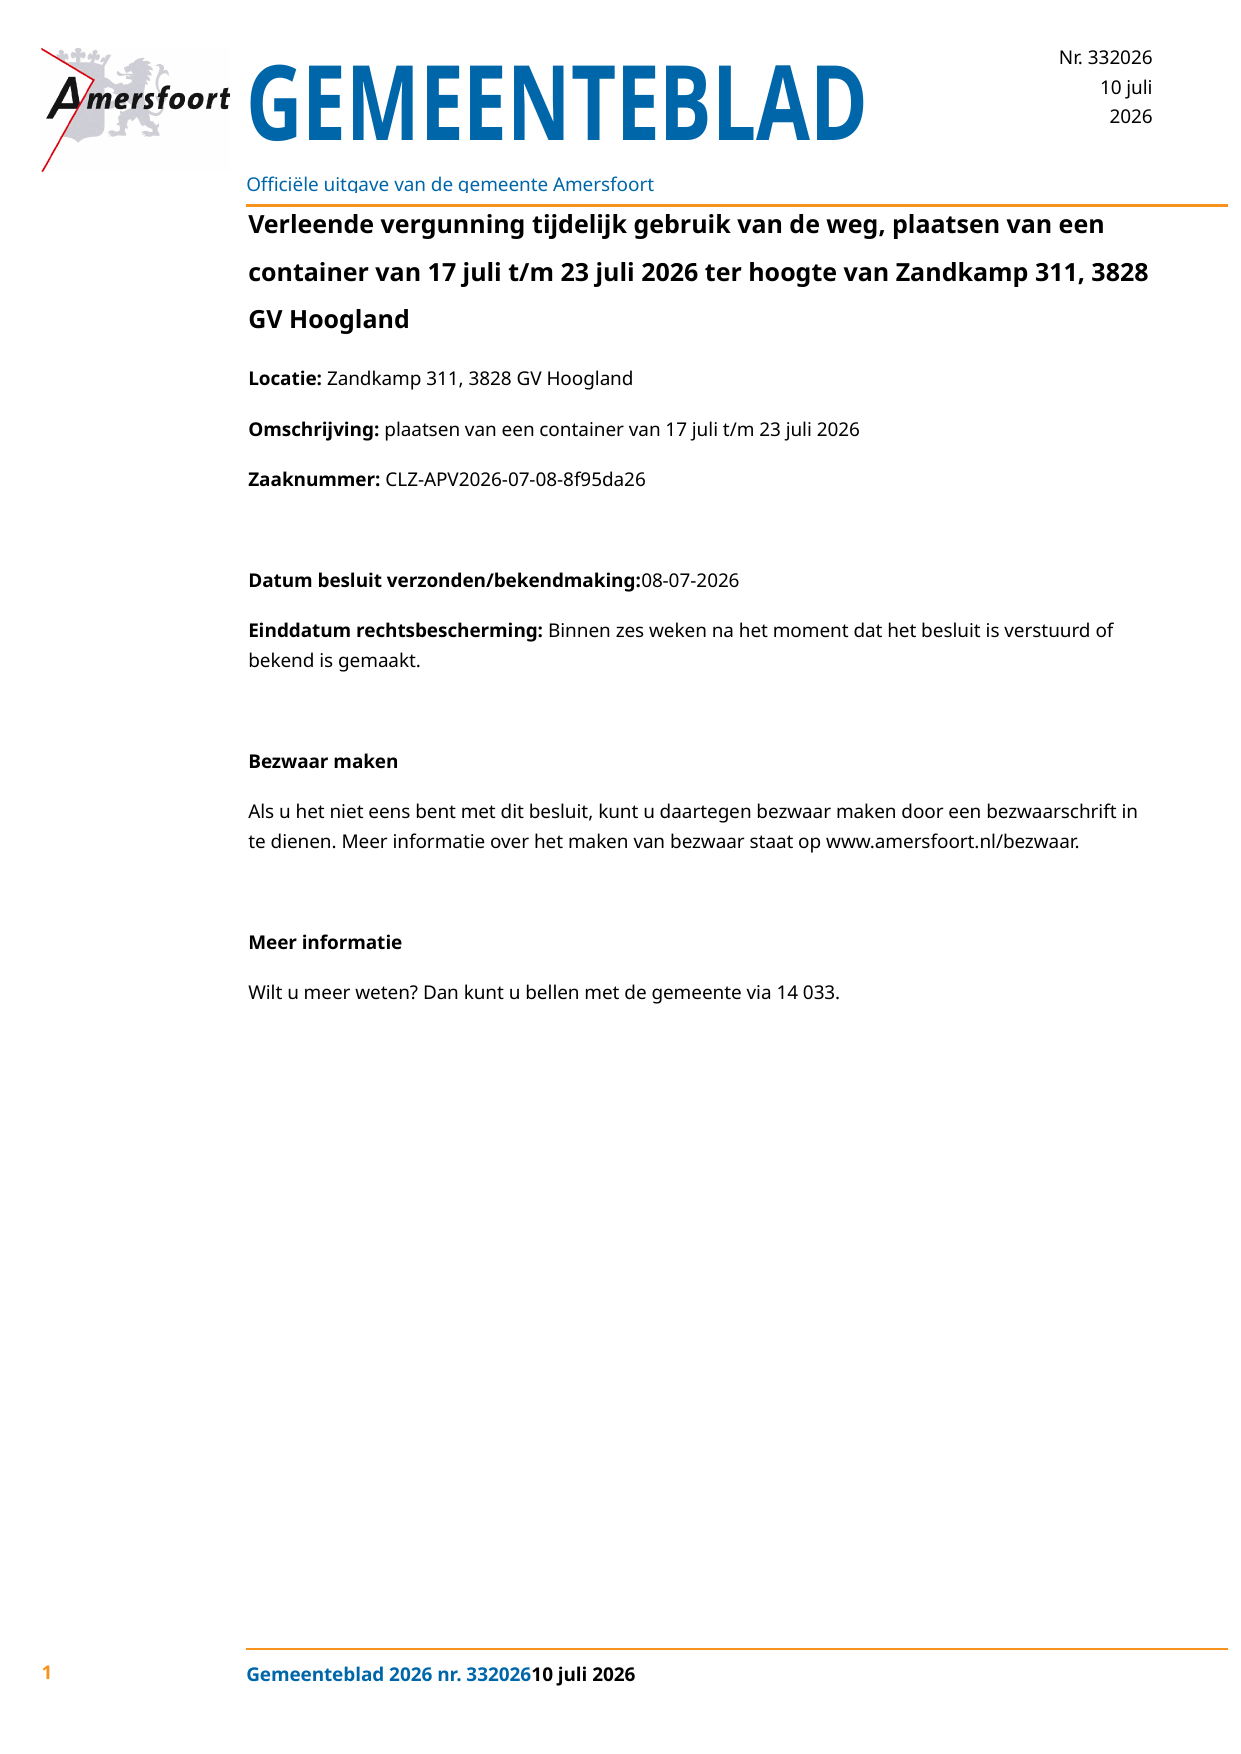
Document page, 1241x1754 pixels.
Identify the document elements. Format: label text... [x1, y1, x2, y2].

text Zaaknummer: CLZ-APV2026-07-08-8f95da26 [248, 466, 1152, 492]
text Omschrijving: plaatsen van een container van 17 juli t/m 23 juli 2026 [248, 416, 1152, 442]
text Wilt u meer weten? Dan kunt u bellen met de gemeente via 14 033. [248, 979, 1152, 1005]
text Als u het niet eens bent met dit besluit, kunt u daartegen bezwaar maken door een bezwaarschrift in te dienen. Meer informatie over het maken van bezwaar staat op www.amersfoort.nl/bezwaar. [248, 798, 1152, 854]
text Meer informatie [248, 929, 1152, 954]
picture [41, 47, 231, 172]
text Verleende vergunning tijdelijk gebruik van de weg, plaatsen van een container van 17 juli t/m 23 juli 2026 ter hoogte van Zandkamp 311, 3828 GV Hoogland [248, 207, 1152, 336]
text Einddatum rechtsbescherming: Binnen zes weken na het moment dat het besluit is verstuurd of bekend is gemaakt. [248, 618, 1152, 673]
text Datum besluit verzonden/bekendmaking:08-07-2026 [248, 567, 1152, 593]
text Locatie: Zandkamp 311, 3828 GV Hoogland [248, 366, 1152, 391]
text Bezwaar maken [248, 748, 1152, 774]
